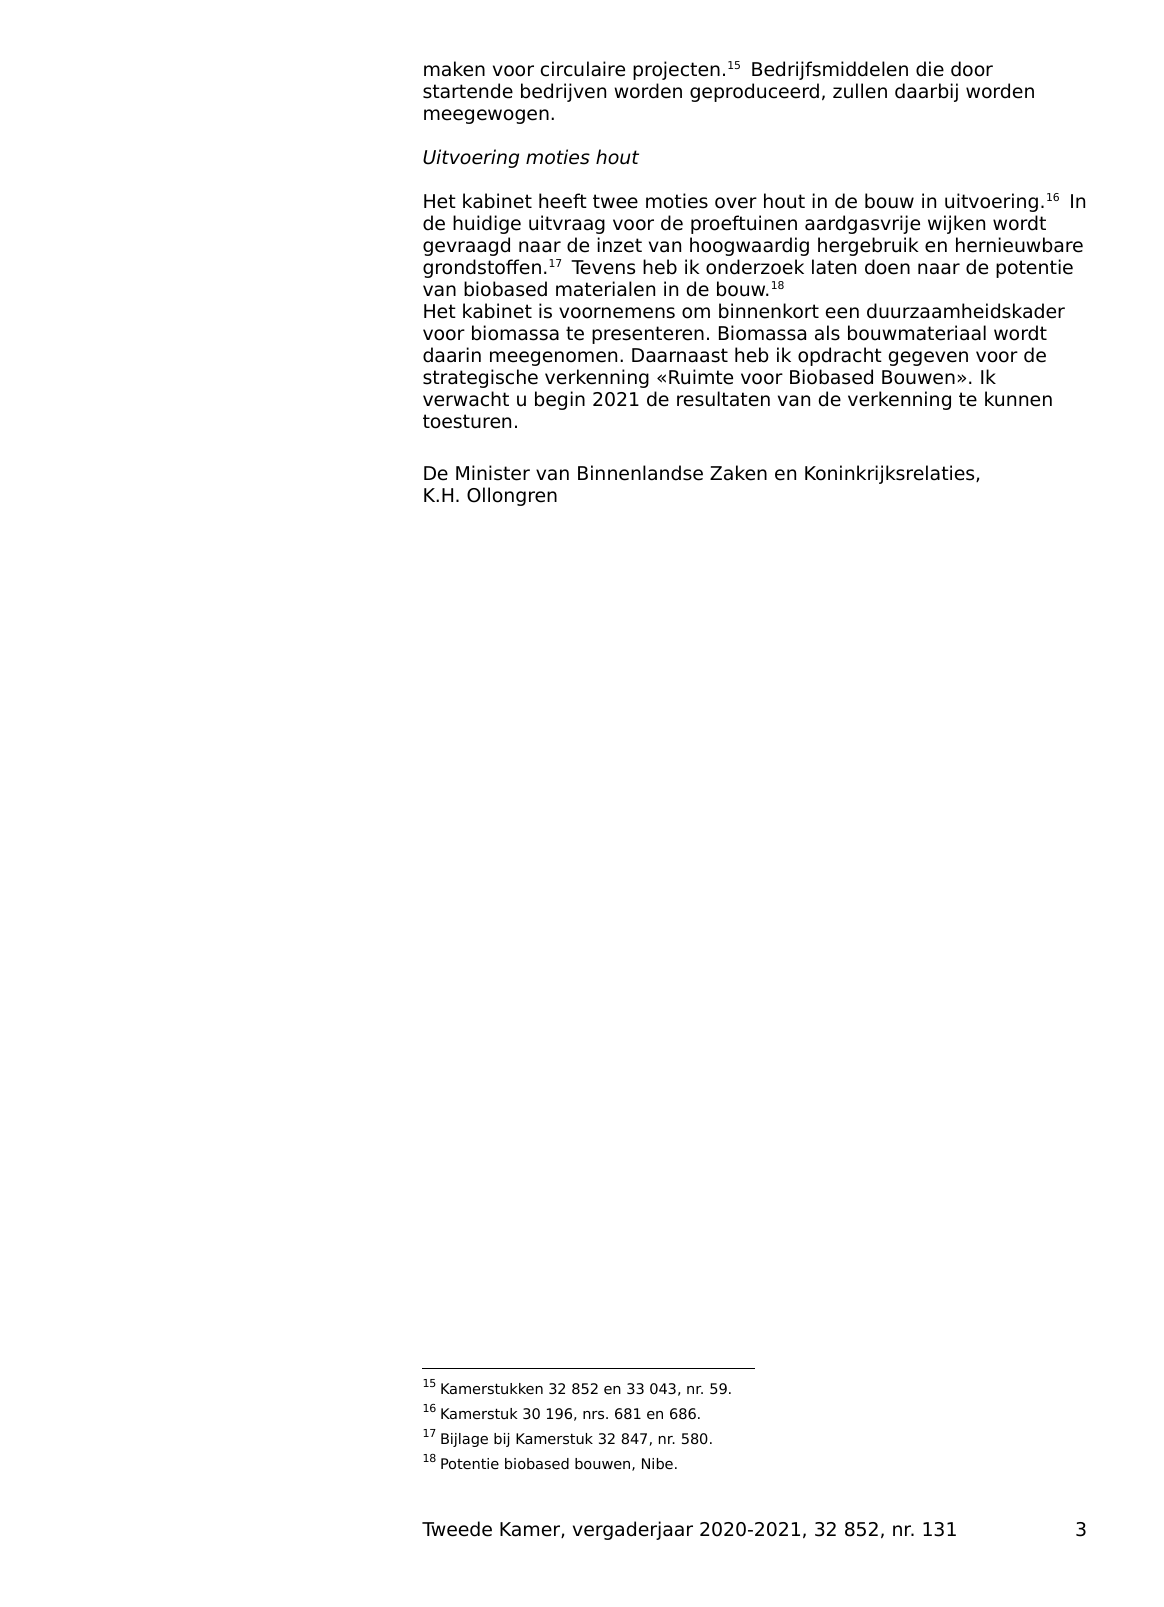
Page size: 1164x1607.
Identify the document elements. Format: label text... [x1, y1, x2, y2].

text Kamerstukken 32 852 en 33 043, nr. 59. [422, 1377, 1087, 1399]
text Het kabinet is voornemens om binnenkort een duurzaamheidskader voor biomassa te presenteren. Biomassa als bouwmateriaal wordt daarin meegenomen. Daarnaast heb ik opdracht gegeven voor de strategische verkenning «Ruimte voor Biobased Bouwen». Ik verwacht u begin 2021 de resultaten van de verkenning te kunnen toesturen. [422, 301, 1087, 433]
text Kamerstuk 30 196, nrs. 681 en 686. [422, 1402, 1087, 1424]
text Bijlage bij Kamerstuk 32 847, nr. 580. [422, 1427, 1087, 1449]
text Potentie biobased bouwen, Nibe. [422, 1452, 1087, 1474]
text maken voor circulaire projecten. Bedrijfsmiddelen die door startende bedrijven worden geproduceerd, zullen daarbij worden meegewogen. [422, 59, 1087, 125]
text De Minister van Binnenlandse Zaken en Koninkrijksrelaties, K.H. Ollongren [422, 463, 1087, 507]
text Het kabinet heeft twee moties over hout in de bouw in uitvoering. In de huidige uitvraag voor de proeftuinen aardgasvrije wijken wordt gevraagd naar de inzet van hoogwaardig hergebruik en hernieuwbare grondstoffen. Tevens heb ik onderzoek laten doen naar de potentie van biobased materialen in de bouw. [422, 191, 1087, 301]
subtitle Uitvoering moties hout [422, 147, 1087, 169]
